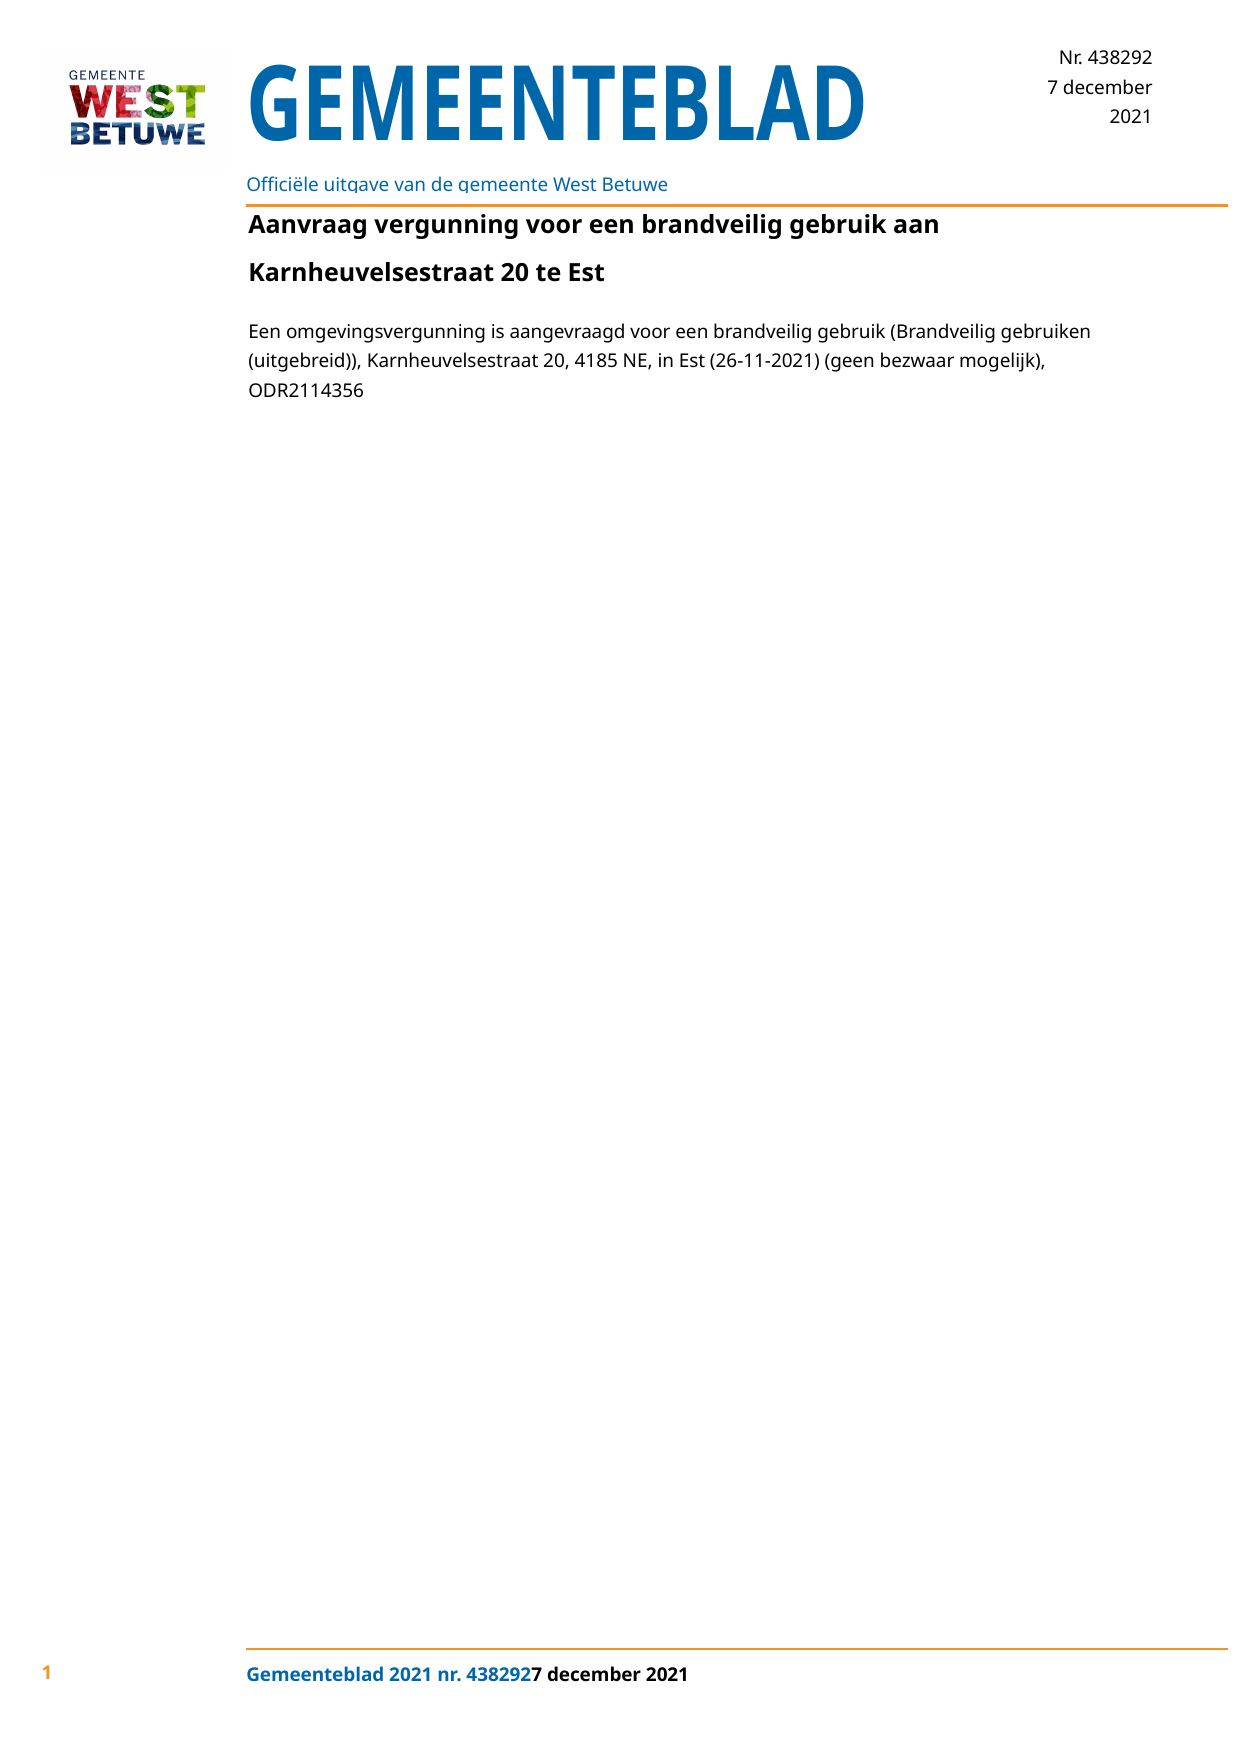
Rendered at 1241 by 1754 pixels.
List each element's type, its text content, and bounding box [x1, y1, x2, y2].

text Aanvraag vergunning voor een brandveilig gebruik aan Karnheuvelsestraat 20 te Est [248, 207, 1152, 288]
text Een omgevingsvergunning is aangevraagd voor een brandveilig gebruik (Brandveilig gebruiken (uitgebreid)), Karnheuvelsestraat 20, 4185 NE, in Est (26-11-2021) (geen bezwaar mogelijk), ODR2114356 [248, 318, 1152, 403]
picture [41, 47, 231, 172]
